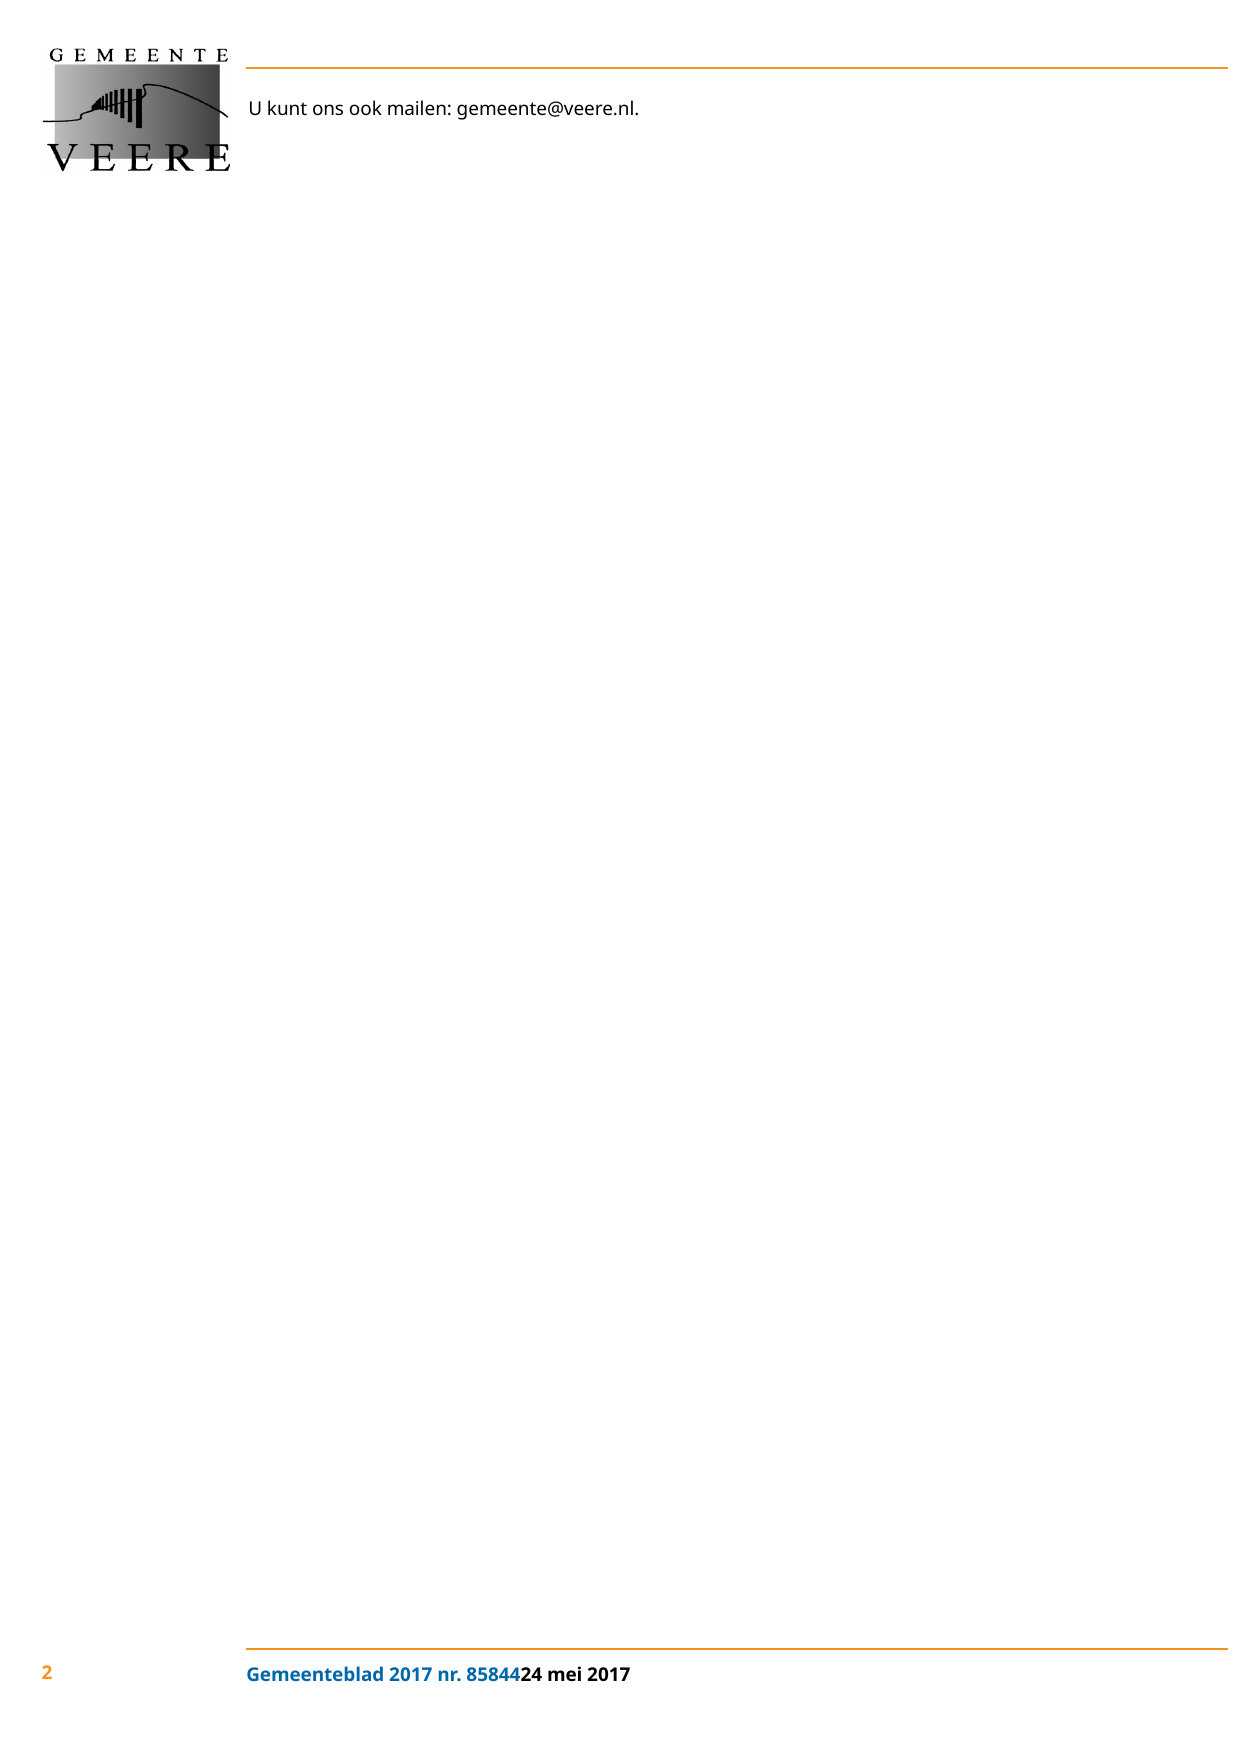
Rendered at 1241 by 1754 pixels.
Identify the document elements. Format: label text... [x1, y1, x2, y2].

picture [41, 47, 231, 172]
text U kunt ons ook mailen: gemeente@veere.nl. [248, 95, 1152, 121]
